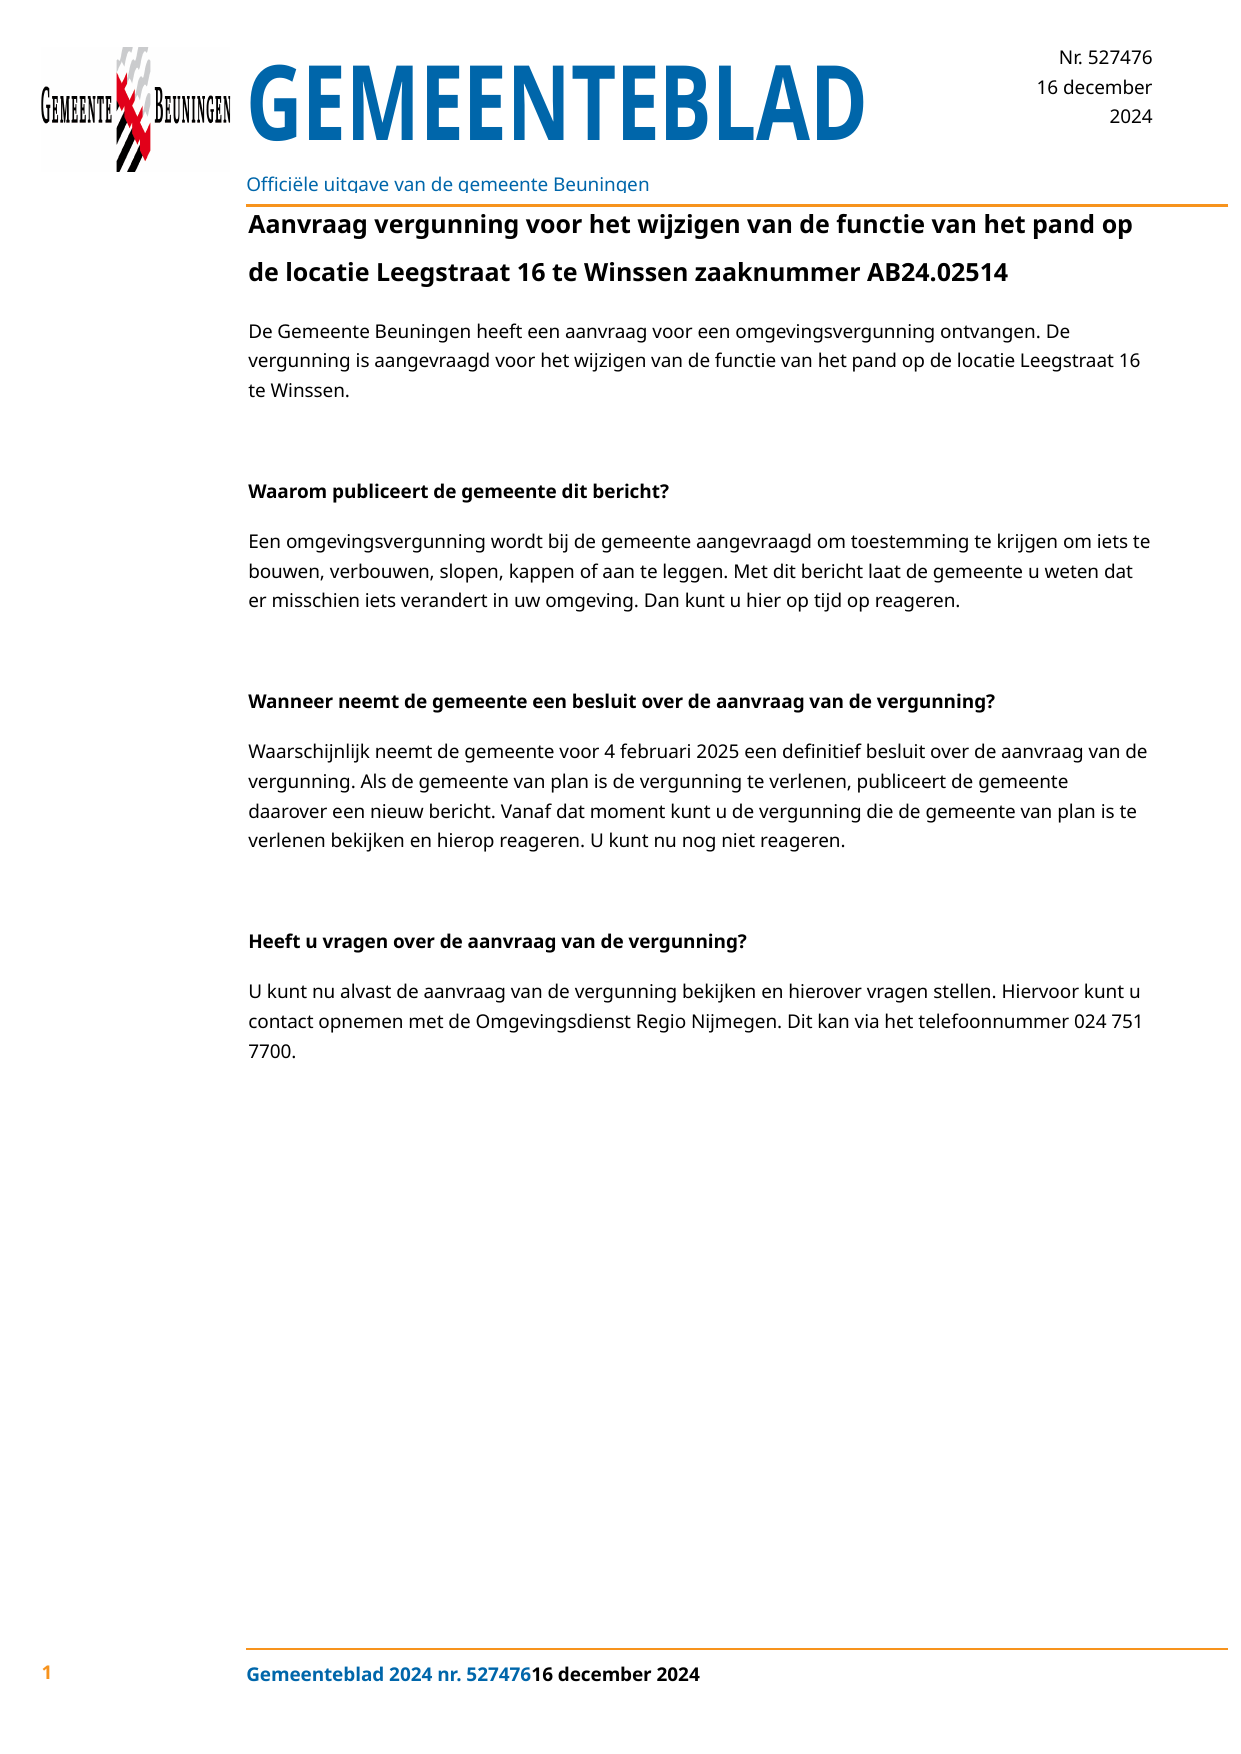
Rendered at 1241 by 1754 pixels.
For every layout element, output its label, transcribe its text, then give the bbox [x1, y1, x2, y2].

text Heeft u vragen over de aanvraag van de vergunning? [248, 928, 1152, 954]
text Waarom publiceert de gemeente dit bericht? [248, 478, 1152, 504]
text Een omgevingsvergunning wordt bij de gemeente aangevraagd om toestemming te krijgen om iets te bouwen, verbouwen, slopen, kappen of aan te leggen. Met dit bericht laat de gemeente u weten dat er misschien iets verandert in uw omgeving. Dan kunt u hier op tijd op reageren. [248, 528, 1152, 613]
text Aanvraag vergunning voor het wijzigen van de functie van het pand op de locatie Leegstraat 16 te Winssen zaaknummer AB24.02514 [248, 207, 1152, 288]
picture [41, 47, 231, 172]
text Wanneer neemt de gemeente een besluit over de aanvraag van de vergunning? [248, 688, 1152, 714]
text Waarschijnlijk neemt de gemeente voor 4 februari 2025 een definitief besluit over de aanvraag van de vergunning. Als de gemeente van plan is de vergunning te verlenen, publiceert de gemeente daarover een nieuw bericht. Vanaf dat moment kunt u de vergunning die de gemeente van plan is te verlenen bekijken en hierop reageren. U kunt nu nog niet reageren. [248, 739, 1152, 853]
text U kunt nu alvast de aanvraag van de vergunning bekijken en hierover vragen stellen. Hiervoor kunt u contact opnemen met de Omgevingsdienst Regio Nijmegen. Dit kan via het telefoonnummer 024 751 7700. [248, 979, 1152, 1064]
text De Gemeente Beuningen heeft een aanvraag voor een omgevingsvergunning ontvangen. De vergunning is aangevraagd voor het wijzigen van de functie van het pand op de locatie Leegstraat 16 te Winssen. [248, 318, 1152, 403]
